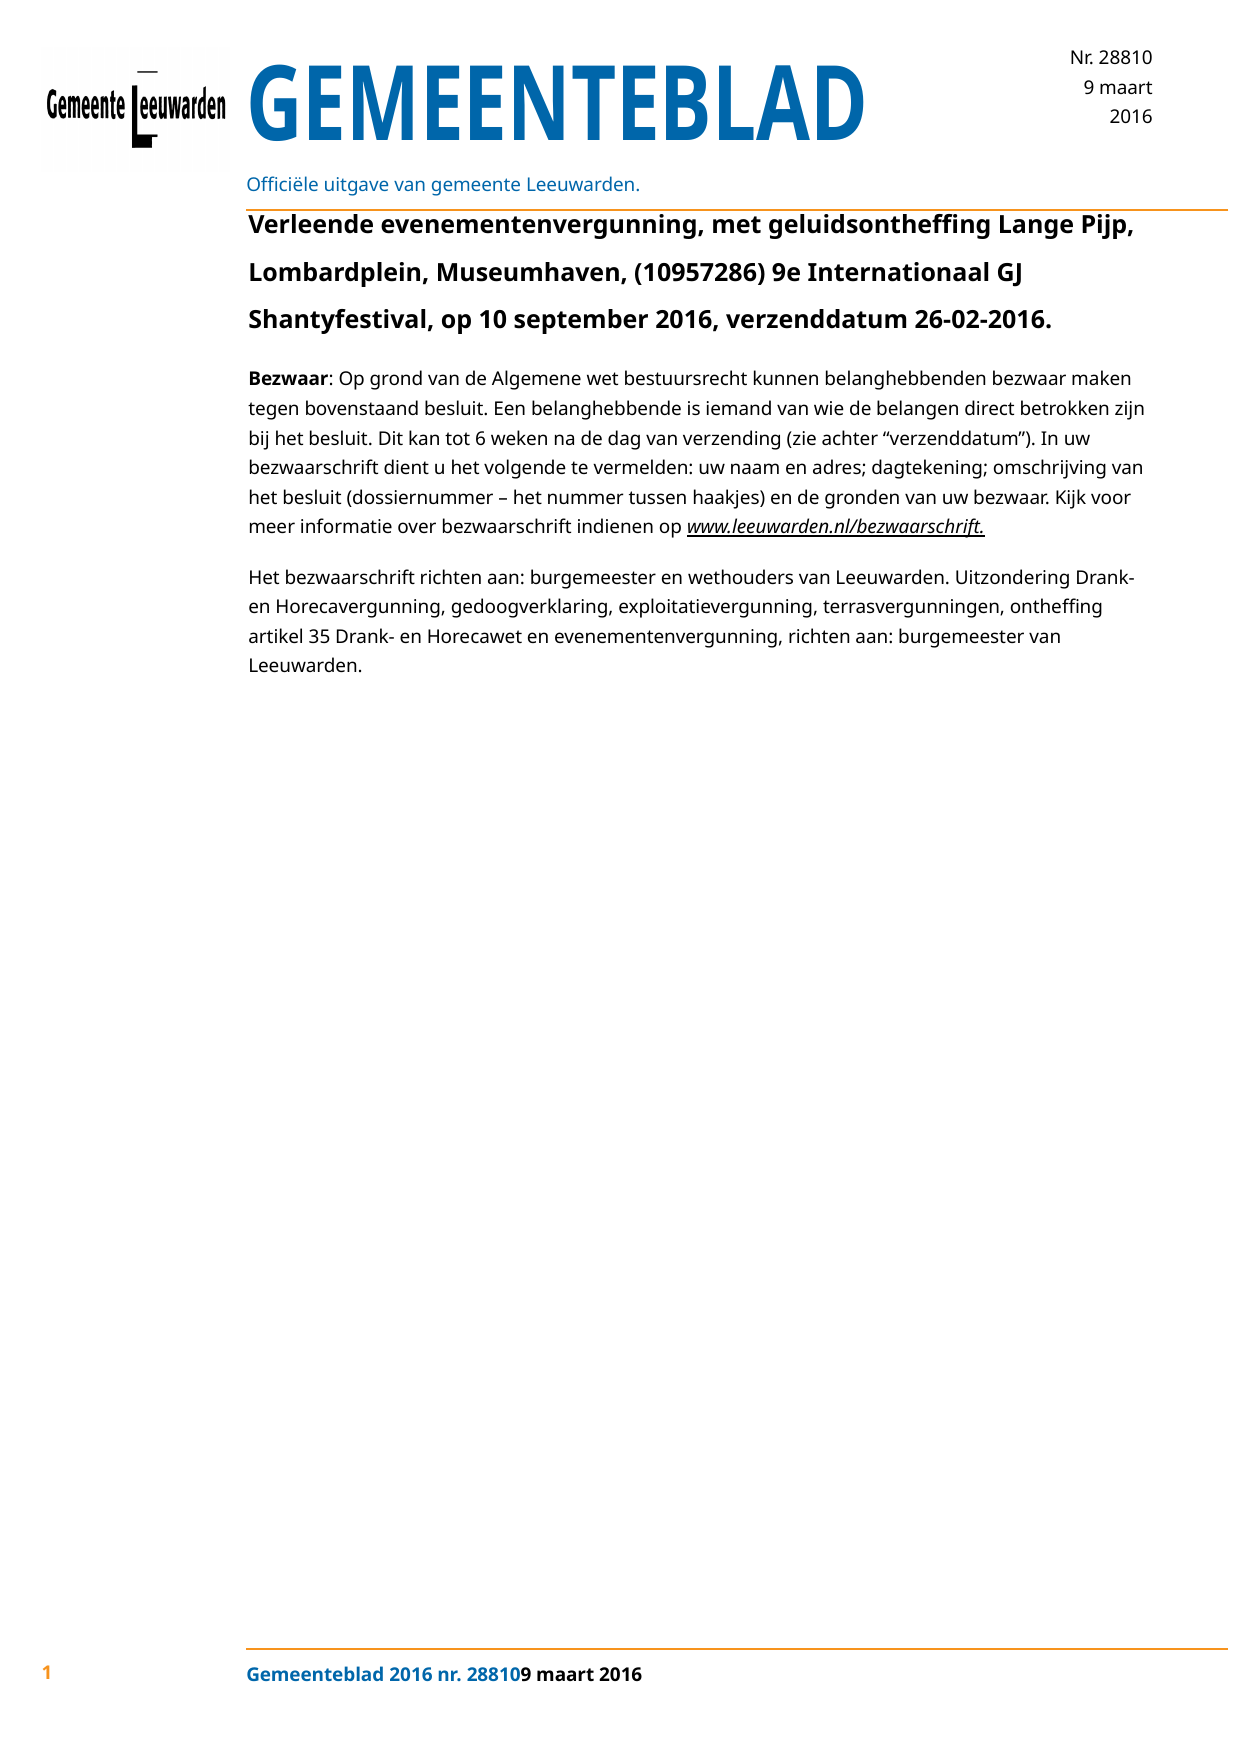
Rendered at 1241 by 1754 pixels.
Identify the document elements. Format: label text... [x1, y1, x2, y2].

text Het bezwaarschrift richten aan: burgemeester en wethouders van Leeuwarden. Uitzondering Drank- en Horecavergunning, gedoogverklaring, exploitatievergunning, terrasvergunningen, ontheffing artikel 35 Drank- en Horecawet en evenementenvergunning, richten aan: burgemeester van Leeuwarden. [248, 564, 1152, 678]
picture [41, 47, 231, 172]
text Verleende evenementenvergunning, met geluidsontheffing Lange Pijp, Lombardplein, Museumhaven, (10957286) 9e Internationaal GJ Shantyfestival, op 10 september 2016, verzenddatum 26-02-2016. [248, 211, 1152, 336]
text Bezwaar: Op grond van de Algemene wet bestuursrecht kunnen belanghebbenden bezwaar maken tegen bovenstaand besluit. Een belanghebbende is iemand van wie de belangen direct betrokken zijn bij het besluit. Dit kan tot 6 weken na de dag van verzending (zie achter “verzenddatum”). In uw bezwaarschrift dient u het volgende te vermelden: uw naam en adres; dagtekening; omschrijving van het besluit (dossiernummer – het nummer tussen haakjes) en de gronden van uw bezwaar. Kijk voor meer informatie over bezwaarschrift indienen op www.leeuwarden.nl/bezwaarschrift. [248, 366, 1152, 539]
